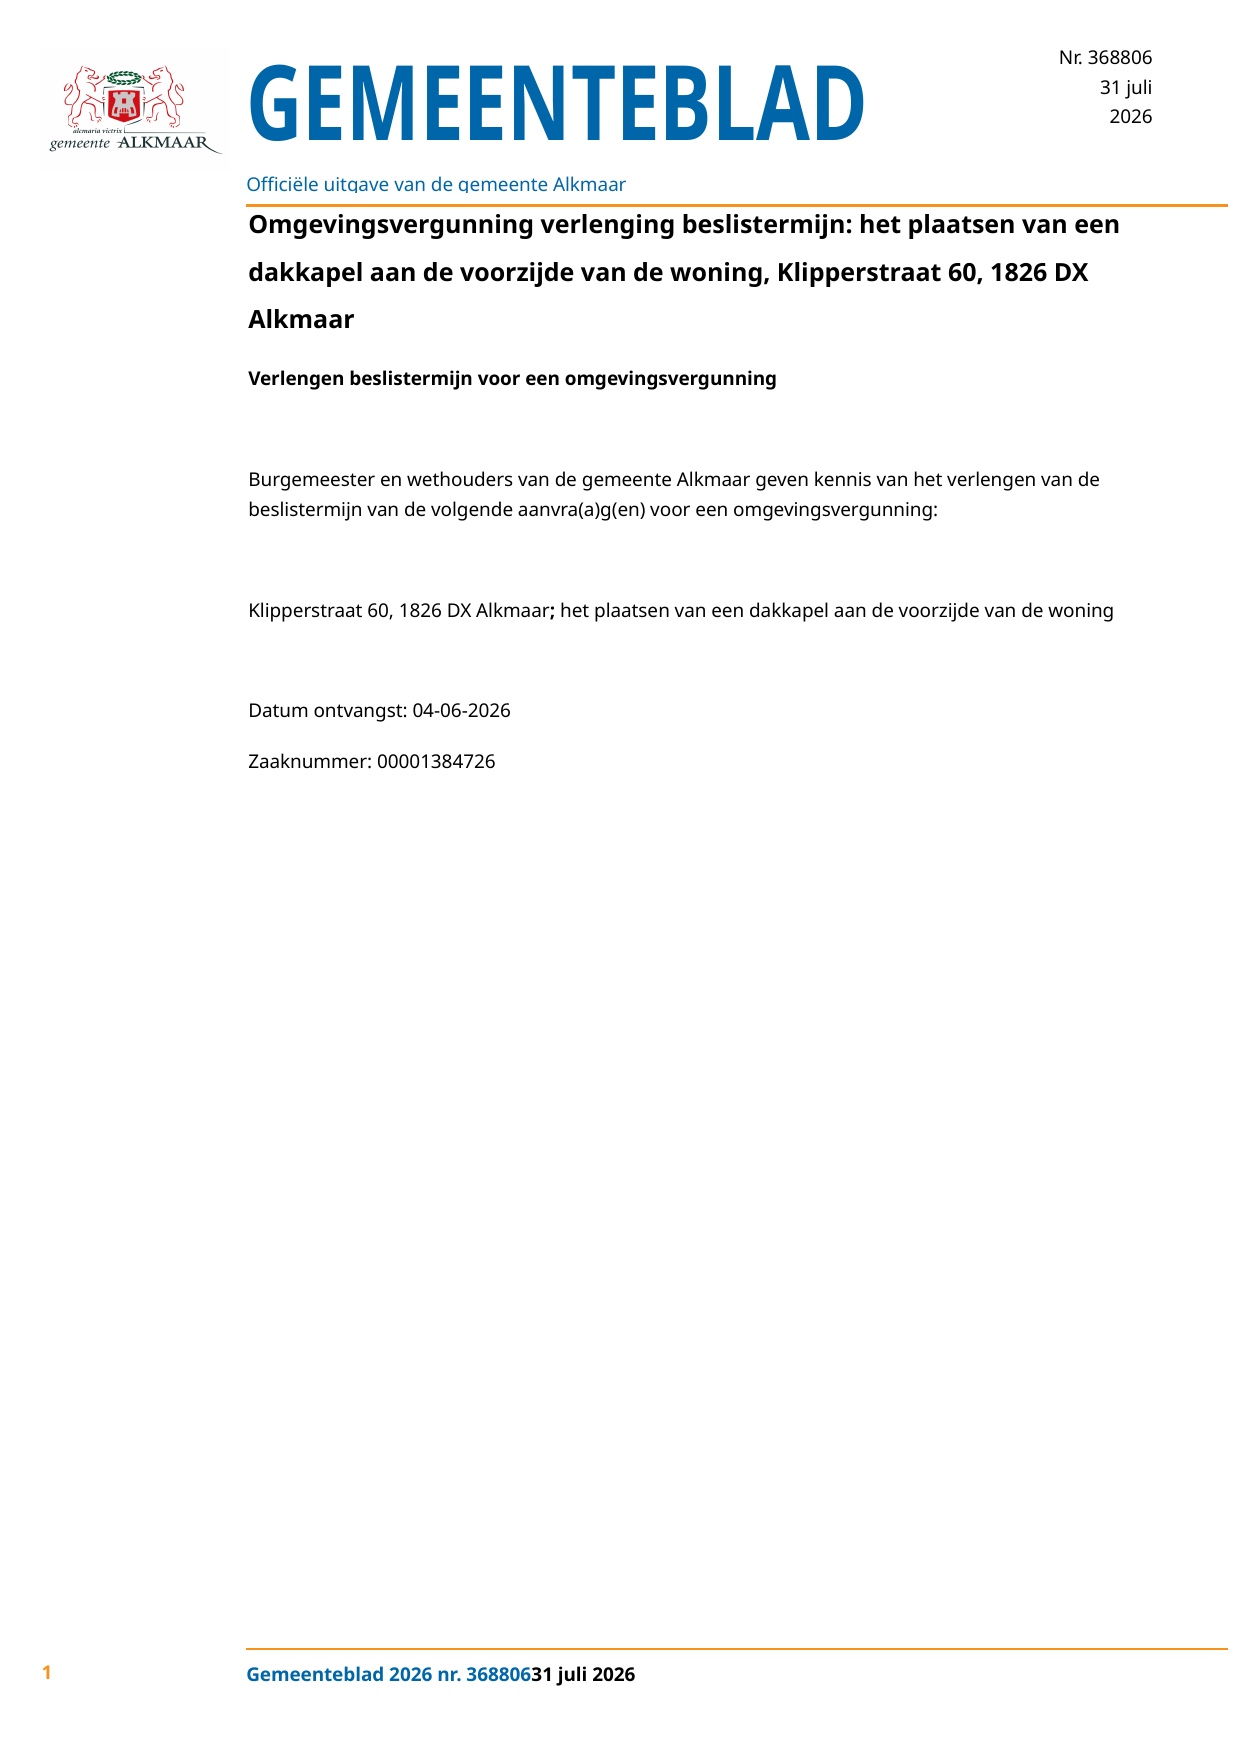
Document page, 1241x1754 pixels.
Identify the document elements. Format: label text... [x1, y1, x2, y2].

text Omgevingsvergunning verlenging beslistermijn: het plaatsen van een dakkapel aan de voorzijde van de woning, Klipperstraat 60, 1826 DX Alkmaar [248, 207, 1152, 336]
text Datum ontvangst: 04-06-2026 [248, 698, 1152, 723]
text Burgemeester en wethouders van de gemeente Alkmaar geven kennis van het verlengen van de beslistermijn van de volgende aanvra(a)g(en) voor een omgevingsvergunning: [248, 466, 1152, 522]
text Verlengen beslistermijn voor een omgevingsvergunning [248, 366, 1152, 391]
text Klipperstraat 60, 1826 DX Alkmaar; het plaatsen van een dakkapel aan de voorzijde van de woning [248, 597, 1152, 622]
picture [41, 47, 231, 172]
text Zaaknummer: 00001384726 [248, 748, 1152, 774]
